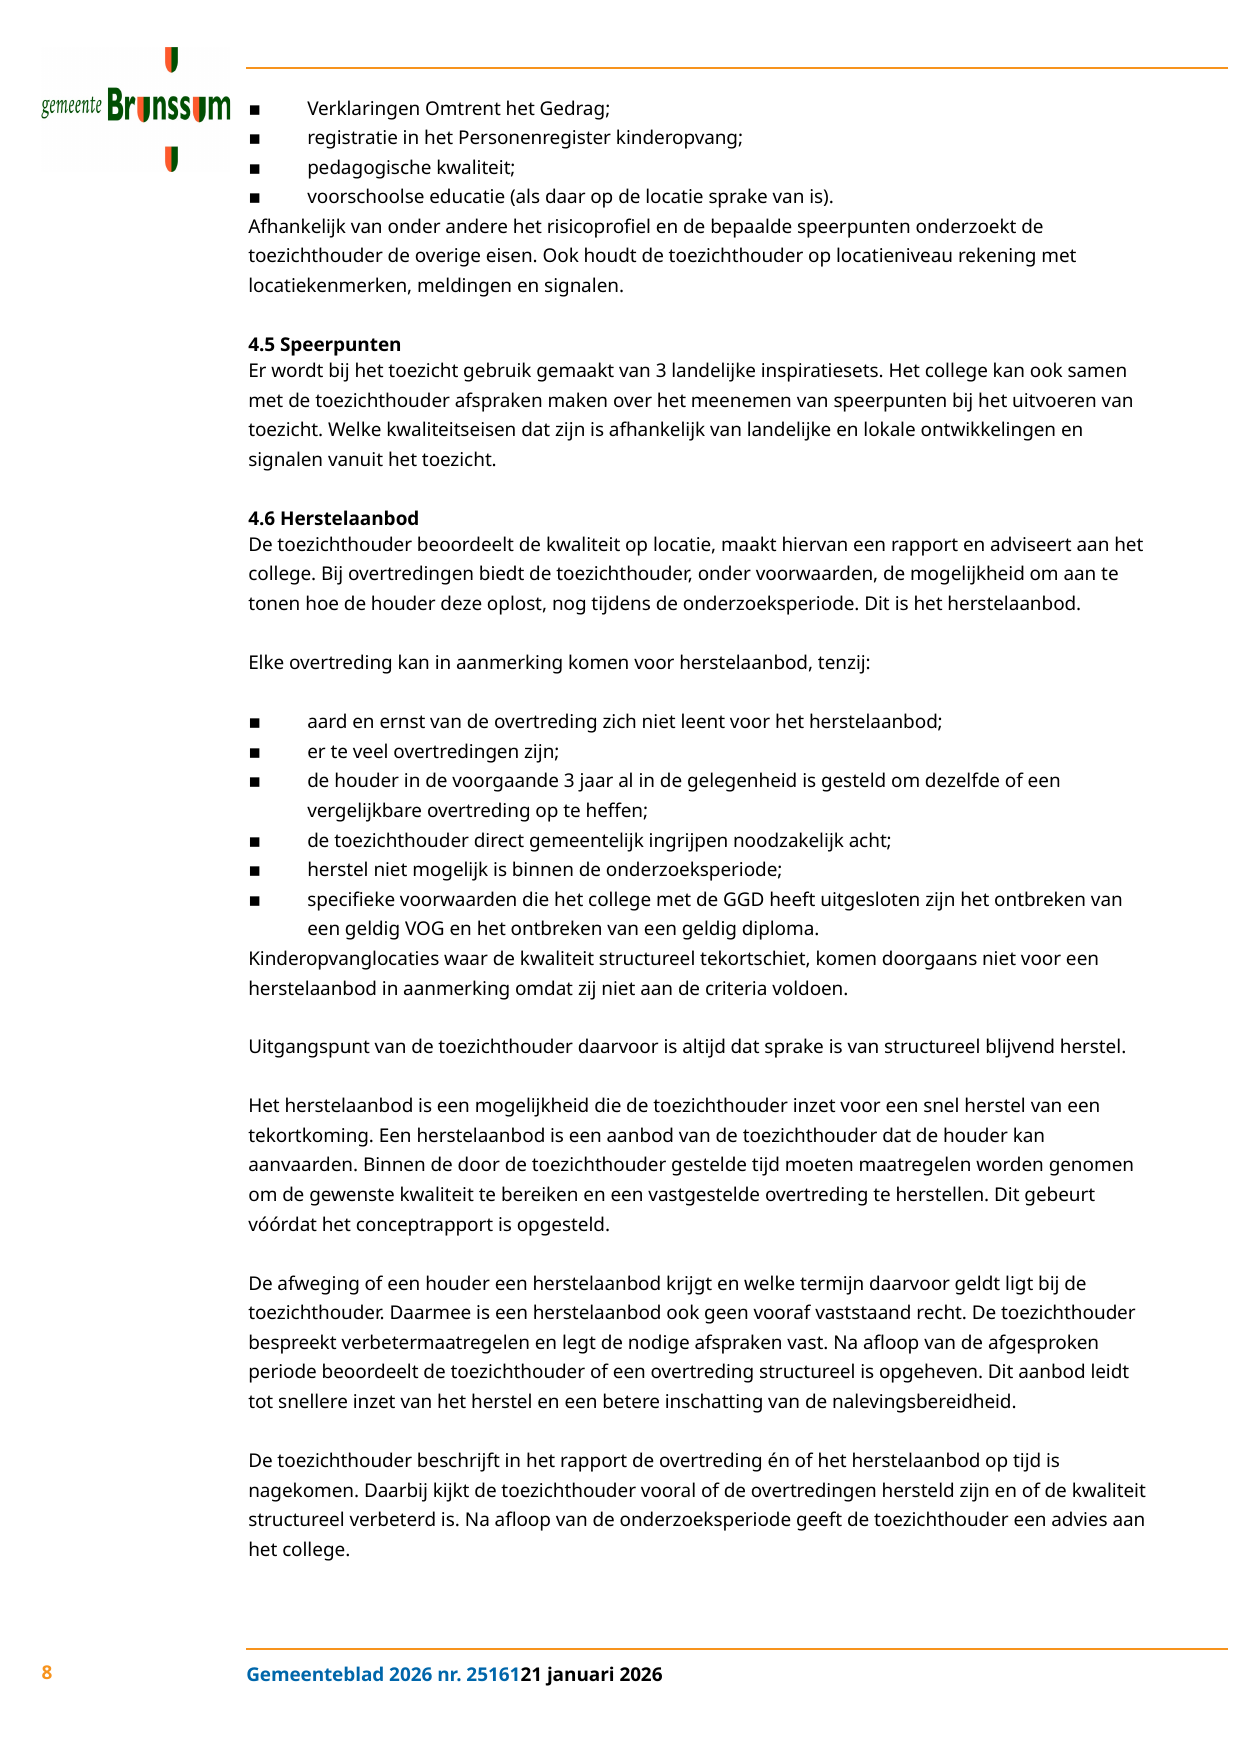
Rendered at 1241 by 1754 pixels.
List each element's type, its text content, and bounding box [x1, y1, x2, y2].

list pedagogische kwaliteit; [248, 154, 1152, 180]
text De afweging of een houder een herstelaanbod krijgt en welke termijn daarvoor geldt ligt bij de toezichthouder. Daarmee is een herstelaanbod ook geen vooraf vaststaand recht. De toezichthouder bespreekt verbetermaatregelen en legt de nodige afspraken vast. Na afloop van de afgesproken periode beoordeelt de toezichthouder of een overtreding structureel is opgeheven. Dit aanbod leidt tot snellere inzet van het herstel en een betere inschatting van de nalevingsbereidheid. [248, 1270, 1152, 1414]
text Afhankelijk van onder andere het risicoprofiel en de bepaalde speerpunten onderzoekt de toezichthouder de overige eisen. Ook houdt de toezichthouder op locatieniveau rekening met locatiekenmerken, meldingen en signalen. [248, 213, 1152, 298]
text Het herstelaanbod is een mogelijkheid die de toezichthouder inzet voor een snel herstel van een tekortkoming. Een herstelaanbod is een aanbod van de toezichthouder dat de houder kan aanvaarden. Binnen de door de toezichthouder gestelde tijd moeten maatregelen worden genomen om de gewenste kwaliteit te bereiken en een vastgestelde overtreding te herstellen. Dit gebeurt vóórdat het conceptrapport is opgesteld. [248, 1092, 1152, 1236]
text Er wordt bij het toezicht gebruik gemaakt van 3 landelijke inspiratiesets. Het college kan ook samen met de toezichthouder afspraken maken over het meenemen van speerpunten bij het uitvoeren van toezicht. Welke kwaliteitseisen dat zijn is afhankelijk van landelijke en lokale ontwikkelingen en signalen vanuit het toezicht. [248, 357, 1152, 472]
list voorschoolse educatie (als daar op de locatie sprake van is). [248, 183, 1152, 209]
text 4.5 Speerpunten [248, 331, 1152, 357]
text De toezichthouder beoordeelt de kwaliteit op locatie, maakt hiervan een rapport en adviseert aan het college. Bij overtredingen biedt de toezichthouder, onder voorwaarden, de mogelijkheid om aan te tonen hoe de houder deze oplost, nog tijdens de onderzoeksperiode. Dit is het herstelaanbod. [248, 531, 1152, 616]
text 4.6 Herstelaanbod [248, 505, 1152, 531]
list registratie in het Personenregister kinderopvang; [248, 124, 1152, 150]
picture [41, 47, 231, 172]
text De toezichthouder beschrijft in het rapport de overtreding én of het herstelaanbod op tijd is nagekomen. Daarbij kijkt de toezichthouder vooral of de overtredingen hersteld zijn en of de kwaliteit structureel verbeterd is. Na afloop van de onderzoeksperiode geeft de toezichthouder een advies aan het college. [248, 1447, 1152, 1562]
list Verklaringen Omtrent het Gedrag; [248, 95, 1152, 121]
text Uitgangspunt van de toezichthouder daarvoor is altijd dat sprake is van structureel blijvend herstel. [248, 1033, 1152, 1059]
table_header Elke overtreding kan in aanmerking komen voor herstelaanbod, tenzij: aard en ernst van de overtreding zich niet leent voor het herstelaanbod; er te veel overtredingen zijn; de houder in de voorgaande 3 jaar al in de gelegenheid is gesteld om dezelfde of een vergelijkbare overtreding op te heffen; de toezichthouder direct gemeentelijk ingrijpen noodzakelijk acht; herstel niet mogelijk is binnen de onderzoeksperiode; specifieke voorwaarden die het college met de GGD heeft uitgesloten zijn het ontbreken van een geldig VOG en het ontbreken van een geldig diploma. Kinderopvanglocaties waar de kwaliteit structureel tekortschiet, komen doorgaans niet voor een herstelaanbod in aanmerking omdat zij niet aan de criteria voldoen. [248, 649, 1152, 1000]
